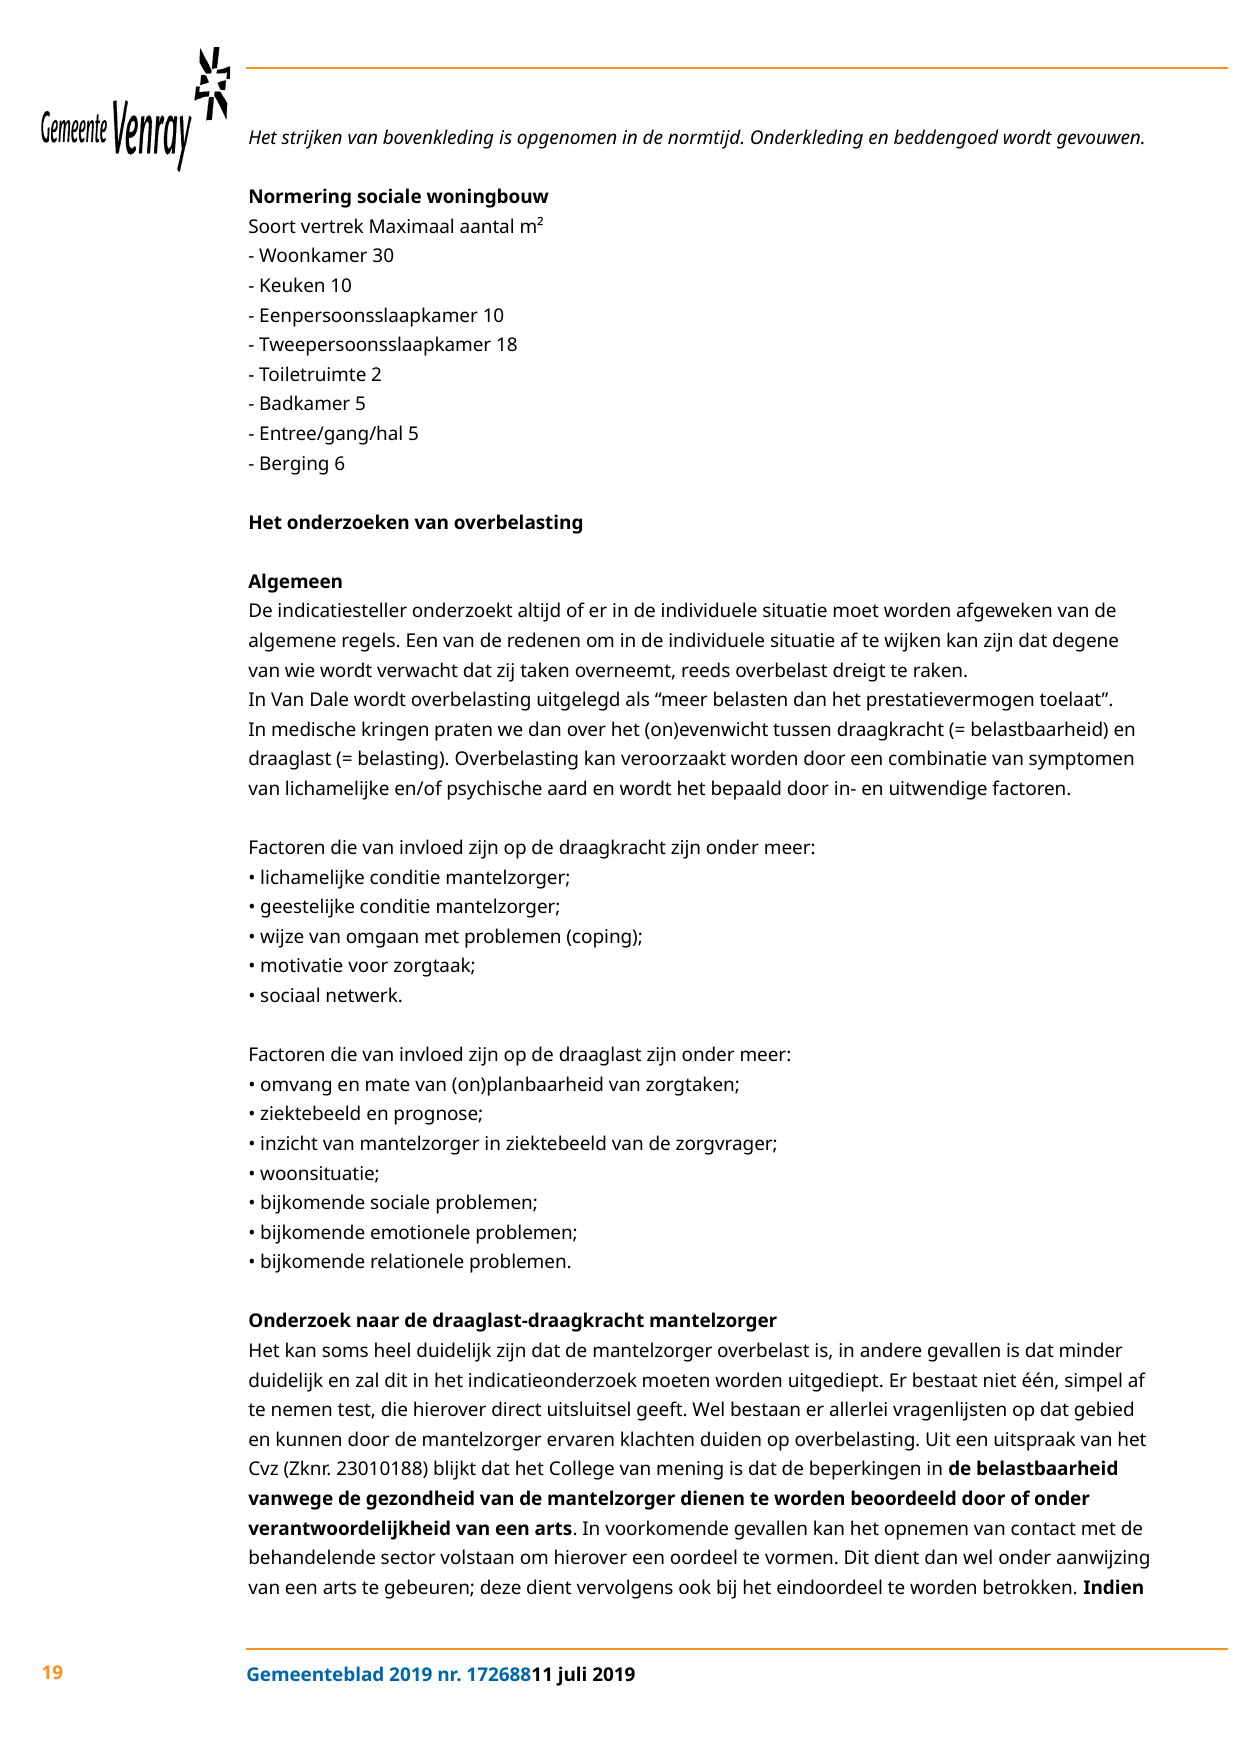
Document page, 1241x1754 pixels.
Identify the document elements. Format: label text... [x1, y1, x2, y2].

text • inzicht van mantelzorger in ziektebeeld van de zorgvrager; [248, 1130, 1152, 1156]
text - Woonkamer 30 [248, 243, 1152, 268]
text • woonsituatie; [248, 1160, 1152, 1186]
text - Eenpersoonsslaapkamer 10 [248, 302, 1152, 328]
text • lichamelijke conditie mantelzorger; [248, 864, 1152, 890]
text Factoren die van invloed zijn op de draaglast zijn onder meer: [248, 1041, 1152, 1067]
text • bijkomende emotionele problemen; [248, 1219, 1152, 1245]
text In medische kringen praten we dan over het (on)evenwicht tussen draagkracht (= belastbaarheid) en draaglast (= belasting). Overbelasting kan veroorzaakt worden door een combinatie van symptomen van lichamelijke en/of psychische aard en wordt het bepaald door in- en uitwendige factoren. [248, 716, 1152, 801]
text De indicatiesteller onderzoekt altijd of er in de individuele situatie moet worden afgeweken van de algemene regels. Een van de redenen om in de individuele situatie af te wijken kan zijn dat degene van wie wordt verwacht dat zij taken overneemt, reeds overbelast dreigt te raken. [248, 598, 1152, 683]
text Het kan soms heel duidelijk zijn dat de mantelzorger overbelast is, in andere gevallen is dat minder duidelijk en zal dit in het indicatieonderzoek moeten worden uitgediept. Er bestaat niet één, simpel af te nemen test, die hierover direct uitsluitsel geeft. Wel bestaan er allerlei vragenlijsten op dat gebied en kunnen door de mantelzorger ervaren klachten duiden op overbelasting. Uit een uitspraak van het Cvz (Zknr. 23010188) blijkt dat het College van mening is dat de beperkingen in de belastbaarheid vanwege de gezondheid van de mantelzorger dienen te worden beoordeeld door of onder verantwoordelijkheid van een arts. In voorkomende gevallen kan het opnemen van contact met de behandelende sector volstaan om hierover een oordeel te vormen. Dit dient dan wel onder aanwijzing van een arts te gebeuren; deze dient vervolgens ook bij het eindoordeel te worden betrokken. Indien [248, 1337, 1152, 1600]
text • bijkomende relationele problemen. [248, 1248, 1152, 1274]
text • geestelijke conditie mantelzorger; [248, 893, 1152, 919]
text In Van Dale wordt overbelasting uitgelegd als “meer belasten dan het prestatievermogen toelaat”. [248, 686, 1152, 712]
text Factoren die van invloed zijn op de draagkracht zijn onder meer: [248, 834, 1152, 860]
text • sociaal netwerk. [248, 982, 1152, 1008]
text - Badkamer 5 [248, 391, 1152, 416]
text - Berging 6 [248, 450, 1152, 476]
text Soort vertrek Maximaal aantal m² [248, 213, 1152, 239]
text • ziektebeeld en prognose; [248, 1101, 1152, 1126]
text Normering sociale woningbouw [248, 183, 1152, 209]
text • bijkomende sociale problemen; [248, 1189, 1152, 1215]
text • omvang en mate van (on)planbaarheid van zorgtaken; [248, 1071, 1152, 1097]
text - Keuken 10 [248, 272, 1152, 298]
text - Tweepersoonsslaapkamer 18 [248, 331, 1152, 357]
text Het strijken van bovenkleding is opgenomen in de normtijd. Onderkleding en beddengoed wordt gevouwen. [248, 124, 1152, 150]
text • wijze van omgaan met problemen (coping); [248, 923, 1152, 949]
text - Toiletruimte 2 [248, 361, 1152, 387]
text Het onderzoeken van overbelasting [248, 509, 1152, 535]
text Algemeen [248, 568, 1152, 594]
picture [41, 47, 231, 172]
text - Entree/gang/hal 5 [248, 420, 1152, 446]
text • motivatie voor zorgtaak; [248, 953, 1152, 978]
text Onderzoek naar de draaglast-draagkracht mantelzorger [248, 1308, 1152, 1333]
